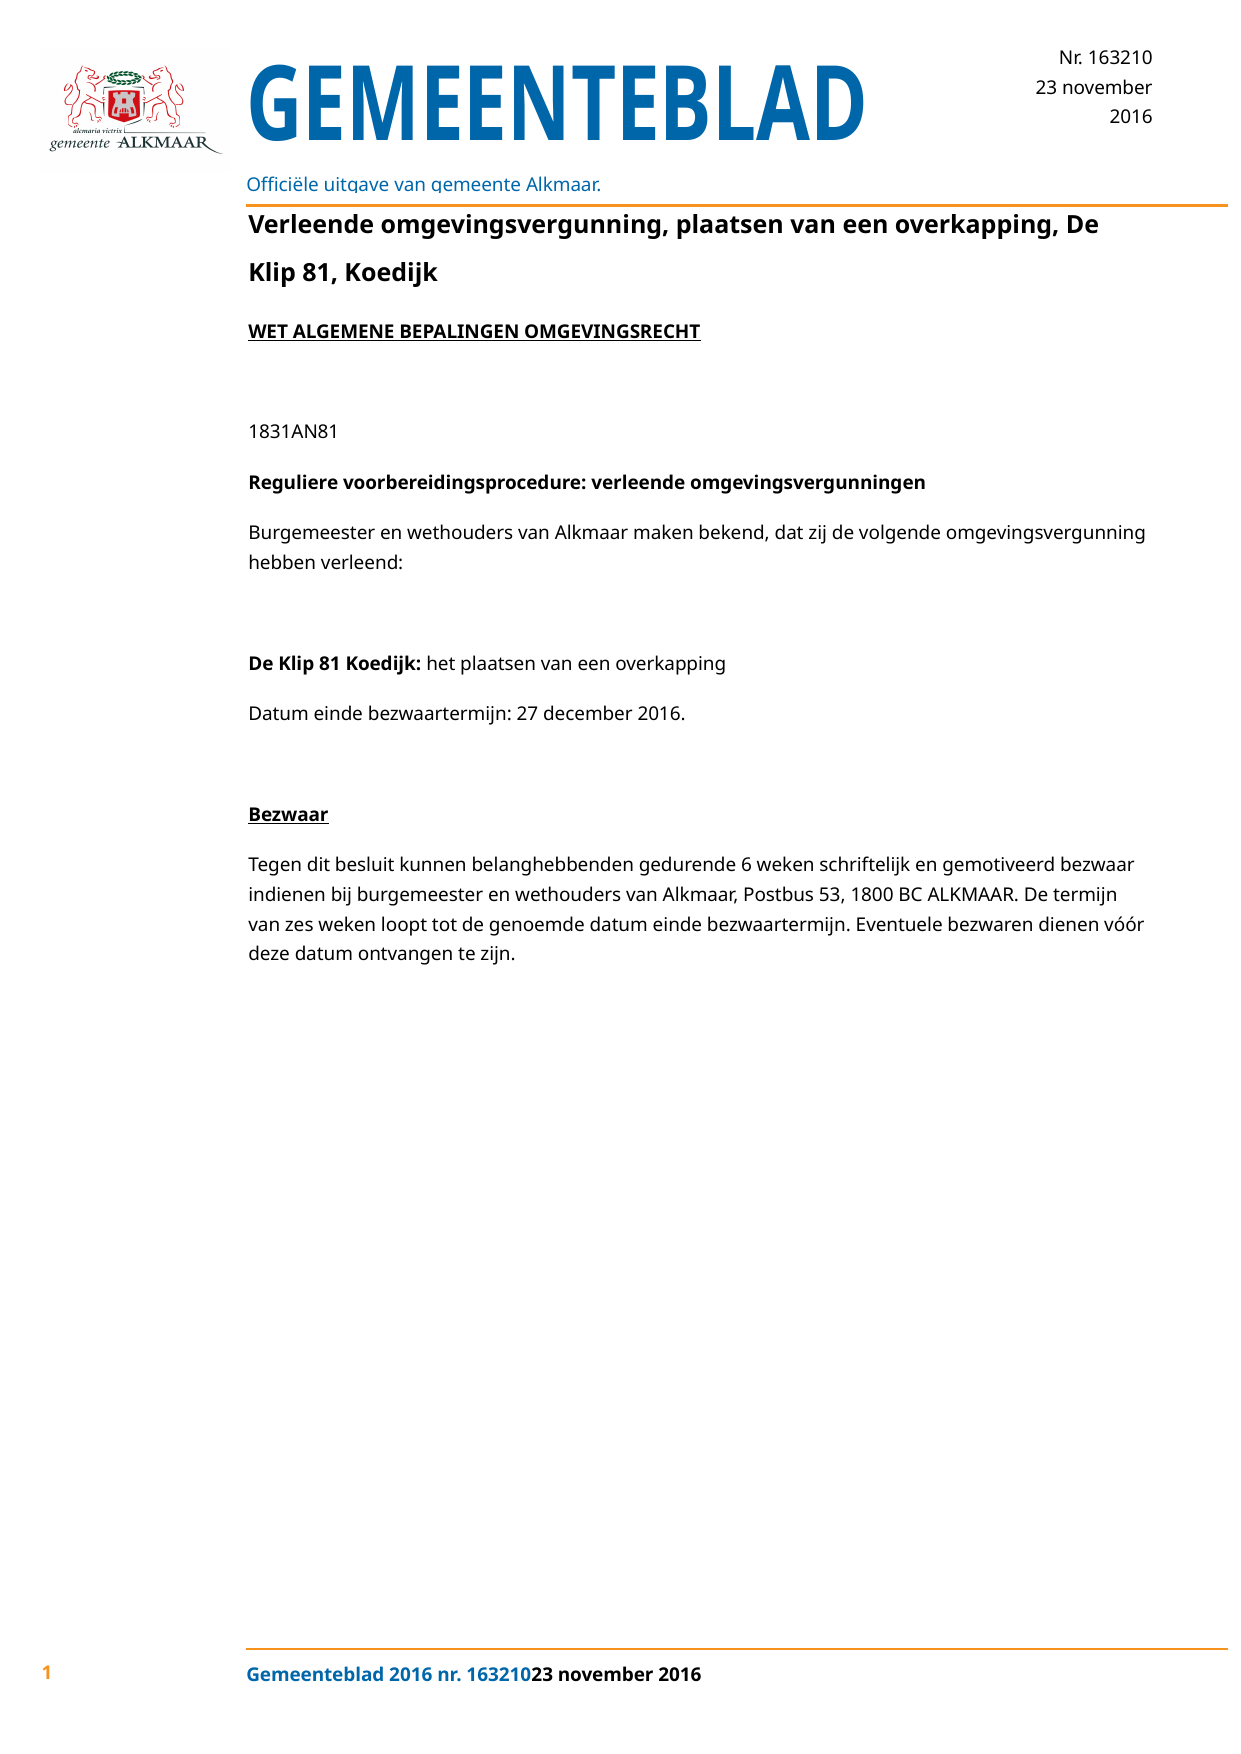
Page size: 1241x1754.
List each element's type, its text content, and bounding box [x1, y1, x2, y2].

text Bezwaar [248, 801, 1152, 827]
text De Klip 81 Koedijk: het plaatsen van een overkapping [248, 650, 1152, 676]
text Tegen dit besluit kunnen belanghebbenden gedurende 6 weken schriftelijk en gemotiveerd bezwaar indienen bij burgemeester en wethouders van Alkmaar, Postbus 53, 1800 BC ALKMAAR. De termijn van zes weken loopt tot de genoemde datum einde bezwaartermijn. Eventuele bezwaren dienen vóór deze datum ontvangen te zijn. [248, 852, 1152, 966]
text 1831AN81 [248, 419, 1152, 444]
text Datum einde bezwaartermijn: 27 december 2016. [248, 700, 1152, 726]
text Burgemeester en wethouders van Alkmaar maken bekend, dat zij de volgende omgevingsvergunning hebben verleend: [248, 519, 1152, 575]
text Verleende omgevingsvergunning, plaatsen van een overkapping, De Klip 81, Koedijk [248, 207, 1152, 288]
text WET ALGEMENE BEPALINGEN OMGEVINGSRECHT [248, 318, 1152, 344]
text Reguliere voorbereidingsprocedure: verleende omgevingsvergunningen [248, 469, 1152, 495]
picture [41, 47, 231, 172]
